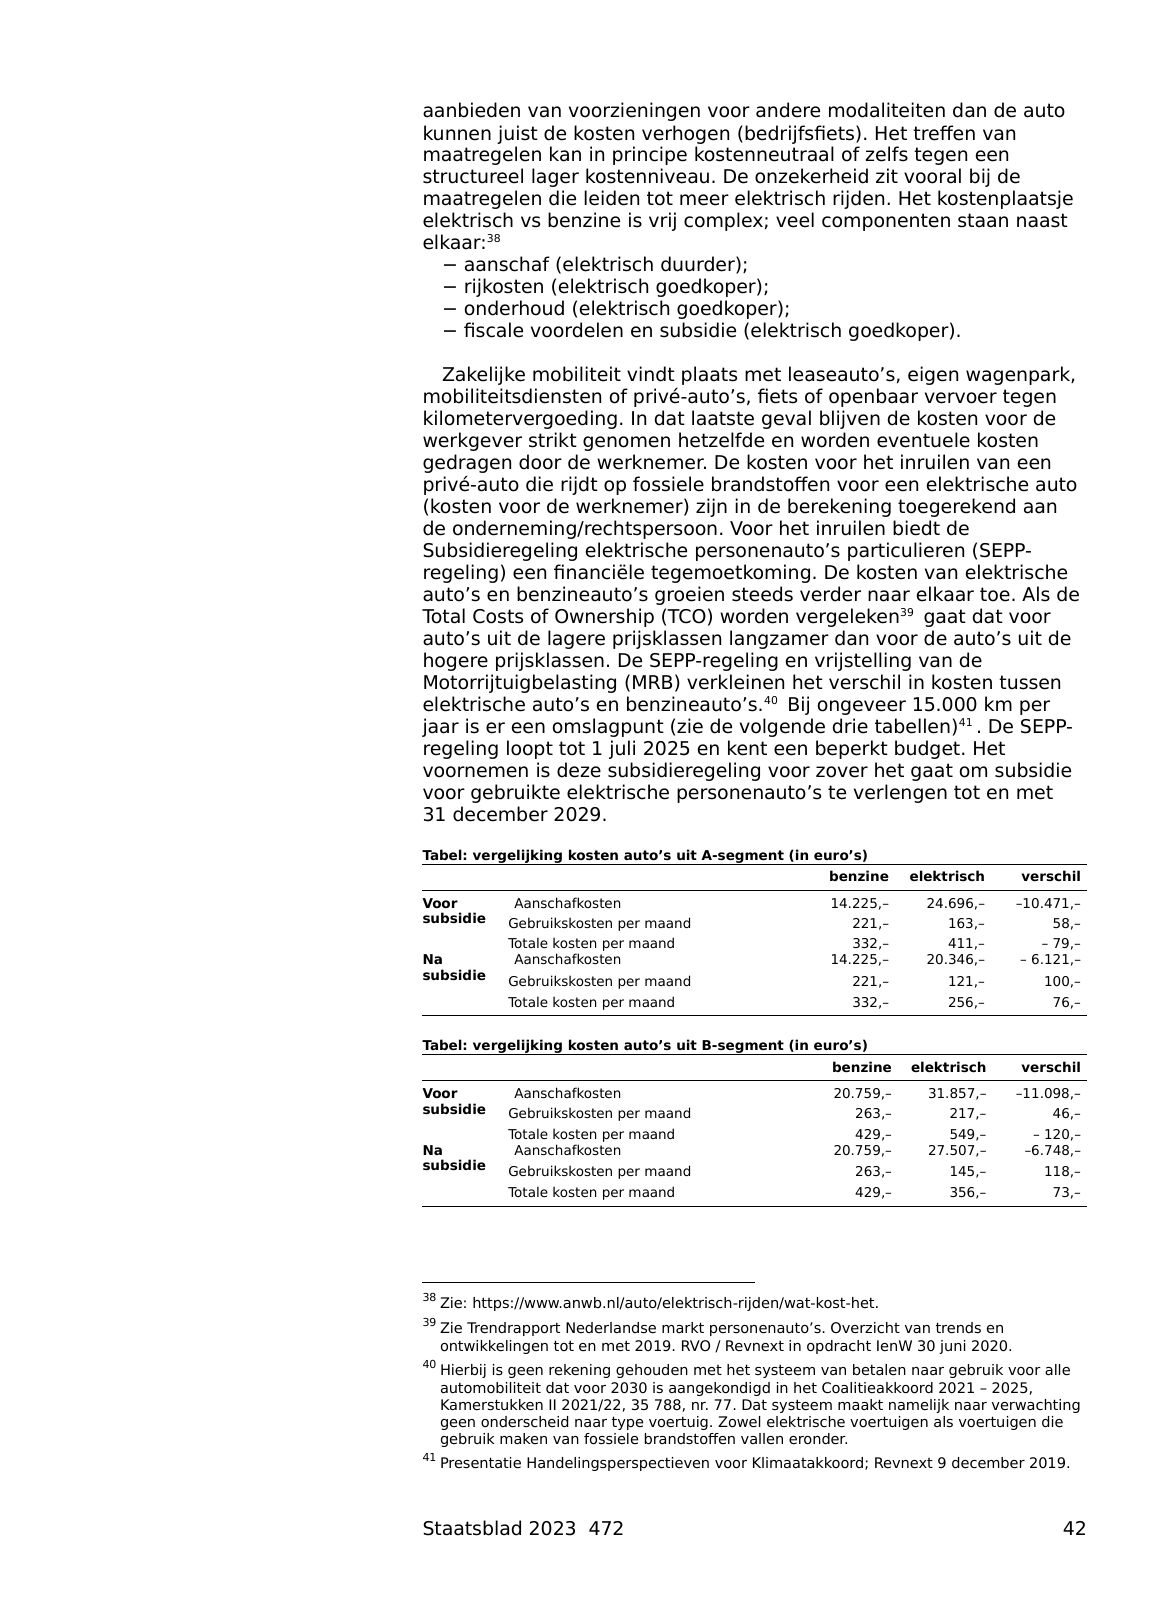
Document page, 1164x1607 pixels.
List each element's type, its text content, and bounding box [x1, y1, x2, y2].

table_cell Aanschafkosten [508, 1143, 803, 1163]
table_cell 332,– [799, 994, 895, 1015]
table_cell Na subsidie [422, 952, 508, 1015]
text Zie: https://www.anwb.nl/auto/elektrisch-rijden/wat-kost-het. [422, 1291, 1087, 1313]
table_cell 549,– [898, 1122, 992, 1142]
table_cell 256,– [895, 994, 991, 1015]
table_header Tabel: vergelijking kosten auto’s uit B-segment (in euro’s) [422, 1038, 1087, 1054]
table_cell verschil [992, 1055, 1087, 1080]
text − aanschaf (elektrisch duurder); [422, 254, 1087, 276]
table_cell 14.225,– [799, 952, 895, 972]
table_cell 73,– [992, 1184, 1087, 1206]
table_cell 145,– [898, 1163, 992, 1184]
table_cell Gebruikskosten per maand [508, 1163, 803, 1184]
table_cell 263,– [803, 1163, 898, 1184]
table_cell elektrisch [898, 1055, 992, 1080]
table_cell 20.346,– [895, 952, 991, 972]
table_cell Totale kosten per maand [508, 994, 799, 1015]
table_cell 27.507,– [898, 1143, 992, 1163]
text − rijkosten (elektrisch goedkoper); [422, 276, 1087, 298]
table_cell 76,– [991, 994, 1087, 1015]
table_cell Aanschafkosten [508, 1081, 803, 1102]
table_cell 100,– [991, 973, 1087, 994]
table_cell 58,– [991, 911, 1087, 932]
table_cell 356,– [898, 1184, 992, 1206]
table_cell [422, 865, 508, 890]
table_cell 429,– [803, 1184, 898, 1206]
table_cell [508, 1055, 803, 1080]
table_cell 263,– [803, 1102, 898, 1122]
text Hierbij is geen rekening gehouden met het systeem van betalen naar gebruik voor alle automobiliteit dat voor 2030 is aangekondigd in het Coalitieakkoord 2021 – 2025, Kamerstukken II 2021/22, 35 788, nr. 77. Dat systeem maakt namelijk naar verwachting geen onderscheid naar type voertuig. Zowel elektrische voertuigen als voertuigen die gebruik maken van fossiele brandstoffen vallen eronder. [422, 1358, 1087, 1448]
table_cell 31.857,– [898, 1081, 992, 1102]
table_cell 20.759,– [803, 1081, 898, 1102]
table_cell Totale kosten per maand [508, 932, 799, 952]
table_cell –10.471,– [991, 891, 1087, 911]
text − fiscale voordelen en subsidie (elektrisch goedkoper). [422, 320, 1087, 342]
table_cell –11.098,– [992, 1081, 1087, 1102]
table_cell – 120,– [992, 1122, 1087, 1142]
table_cell Gebruikskosten per maand [508, 973, 799, 994]
table_cell Gebruikskosten per maand [508, 1102, 803, 1122]
table_cell 121,– [895, 973, 991, 994]
table_cell Totale kosten per maand [508, 1122, 803, 1142]
table_cell 20.759,– [803, 1143, 898, 1163]
table_cell 221,– [799, 911, 895, 932]
table_cell 163,– [895, 911, 991, 932]
table_cell benzine [803, 1055, 898, 1080]
table_cell Na subsidie [422, 1143, 508, 1206]
table_cell [508, 865, 799, 890]
text Zakelijke mobiliteit vindt plaats met leaseauto’s, eigen wagenpark, mobiliteitsdiensten of privé-auto’s, fiets of openbaar vervoer tegen kilometervergoeding. In dat laatste geval blijven de kosten voor de werkgever strikt genomen hetzelfde en worden eventuele kosten gedragen door de werknemer. De kosten voor het inruilen van een privé-auto die rijdt op fossiele brandstoffen voor een elektrische auto (kosten voor de werknemer) zijn in de berekening toegerekend aan de onderneming/rechtspersoon. Voor het inruilen biedt de Subsidieregeling elektrische personenauto’s particulieren (SEPP-regeling) een financiële tegemoetkoming. De kosten van elektrische auto’s en benzineauto’s groeien steeds verder naar elkaar toe. Als de Total Costs of Ownership (TCO) worden vergeleken gaat dat voor auto’s uit de lagere prijsklassen langzamer dan voor de auto’s uit de hogere prijsklassen. De SEPP-regeling en vrijstelling van de Motorrijtuigbelasting (MRB) verkleinen het verschil in kosten tussen elektrische auto’s en benzineauto’s. Bij ongeveer 15.000 km per jaar is er een omslagpunt (zie de volgende drie tabellen). De SEPP-regeling loopt tot 1 juli 2025 en kent een beperkt budget. Het voornemen is deze subsidieregeling voor zover het gaat om subsidie voor gebruikte elektrische personenauto’s te verlengen tot en met 31 december 2029. [422, 364, 1087, 826]
text aanbieden van voorzieningen voor andere modaliteiten dan de auto kunnen juist de kosten verhogen (bedrijfsfiets). Het treffen van maatregelen kan in principe kostenneutraal of zelfs tegen een structureel lager kostenniveau. De onzekerheid zit vooral bij de maatregelen die leiden tot meer elektrisch rijden. Het kostenplaatsje elektrisch vs benzine is vrij complex; veel componenten staan naast elkaar: [422, 100, 1087, 254]
table_cell verschil [991, 865, 1087, 890]
table_cell Gebruikskosten per maand [508, 911, 799, 932]
table_cell elektrisch [895, 865, 991, 890]
table_cell Voor subsidie [422, 1081, 508, 1142]
text Presentatie Handelingsperspectieven voor Klimaatakkoord; Revnext 9 december 2019. [422, 1451, 1087, 1473]
table_cell – 6.121,– [991, 952, 1087, 972]
table_cell 217,– [898, 1102, 992, 1122]
table_cell 118,– [992, 1163, 1087, 1184]
text Zie Trendrapport Nederlandse markt personenauto’s. Overzicht van trends en ontwikkelingen tot en met 2019. RVO / Revnext in opdracht IenW 30 juni 2020. [422, 1316, 1087, 1355]
table_cell Aanschafkosten [508, 891, 799, 911]
table_cell 332,– [799, 932, 895, 952]
table_cell 221,– [799, 973, 895, 994]
table_cell benzine [799, 865, 895, 890]
table_cell – 79,– [991, 932, 1087, 952]
table_cell Voor subsidie [422, 891, 508, 952]
table_header Tabel: vergelijking kosten auto’s uit A-segment (in euro’s) [422, 848, 1087, 863]
table_cell 429,– [803, 1122, 898, 1142]
table_cell Totale kosten per maand [508, 1184, 803, 1206]
table_cell 46,– [992, 1102, 1087, 1122]
table_cell Aanschafkosten [508, 952, 799, 972]
table_cell 24.696,– [895, 891, 991, 911]
table_cell –6.748,– [992, 1143, 1087, 1163]
table_cell 411,– [895, 932, 991, 952]
text − onderhoud (elektrisch goedkoper); [422, 298, 1087, 320]
table_cell [422, 1055, 508, 1080]
table_cell 14.225,– [799, 891, 895, 911]
